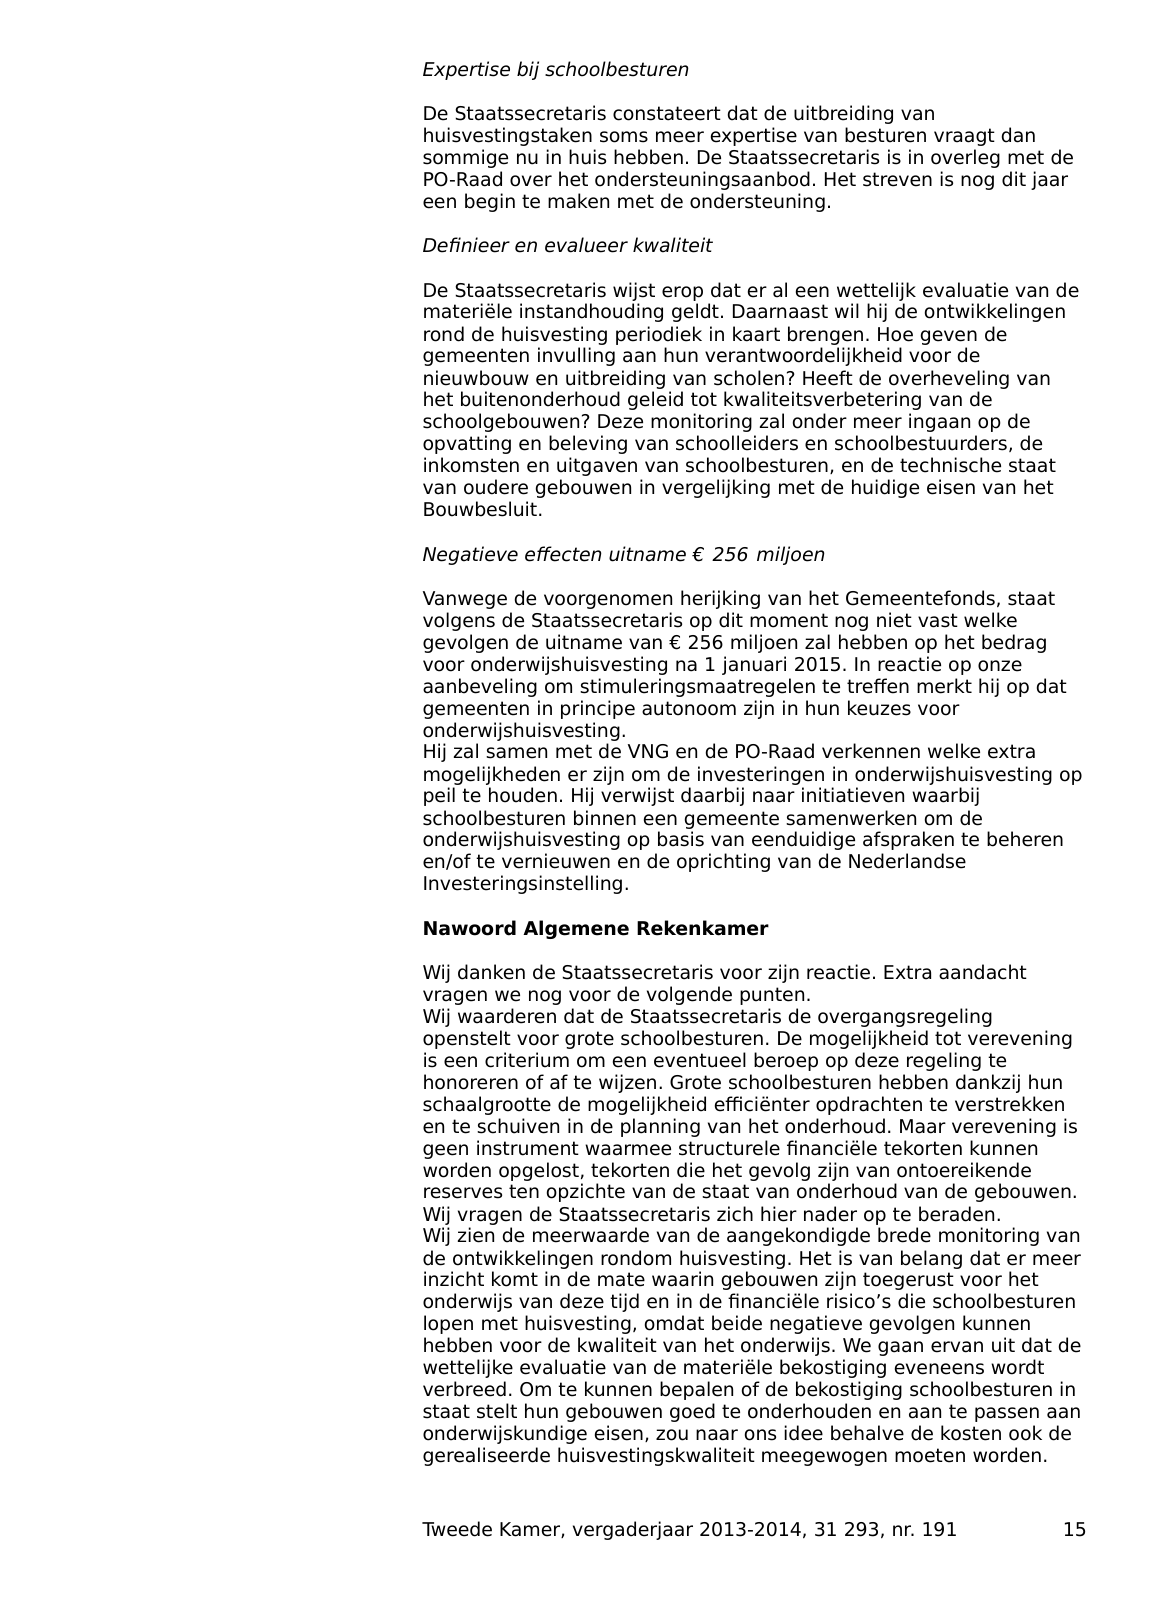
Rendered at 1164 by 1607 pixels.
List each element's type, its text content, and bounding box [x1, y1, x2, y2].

text Wij zien de meerwaarde van de aangekondigde brede monitoring van de ontwikkelingen rondom huisvesting. Het is van belang dat er meer inzicht komt in de mate waarin gebouwen zijn toegerust voor het onderwijs van deze tijd en in de financiële risico’s die schoolbesturen lopen met huisvesting, omdat beide negatieve gevolgen kunnen hebben voor de kwaliteit van het onderwijs. We gaan ervan uit dat de wettelijke evaluatie van de materiële bekostiging eveneens wordt verbreed. Om te kunnen bepalen of de bekostiging schoolbesturen in staat stelt hun gebouwen goed te onderhouden en aan te passen aan onderwijskundige eisen, zou naar ons idee behalve de kosten ook de gerealiseerde huisvestingskwaliteit meegewogen moeten worden. [422, 1225, 1087, 1467]
text De Staatssecretaris constateert dat de uitbreiding van huisvestingstaken soms meer expertise van besturen vraagt dan sommige nu in huis hebben. De Staatssecretaris is in overleg met de PO-Raad over het ondersteuningsaanbod. Het streven is nog dit jaar een begin te maken met de ondersteuning. [422, 103, 1087, 213]
text De Staatssecretaris wijst erop dat er al een wettelijk evaluatie van de materiële instandhouding geldt. Daarnaast wil hij de ontwikkelingen rond de huisvesting periodiek in kaart brengen. Hoe geven de gemeenten invulling aan hun verantwoordelijkheid voor de nieuwbouw en uitbreiding van scholen? Heeft de overheveling van het buitenonderhoud geleid tot kwaliteitsverbetering van de schoolgebouwen? Deze monitoring zal onder meer ingaan op de opvatting en beleving van schoolleiders en schoolbestuurders, de inkomsten en uitgaven van schoolbesturen, en de technische staat van oudere gebouwen in vergelijking met de huidige eisen van het Bouwbesluit. [422, 279, 1087, 521]
text Hij zal samen met de VNG en de PO-Raad verkennen welke extra mogelijkheden er zijn om de investeringen in onderwijshuisvesting op peil te houden. Hij verwijst daarbij naar initiatieven waarbij schoolbesturen binnen een gemeente samenwerken om de onderwijshuisvesting op basis van eenduidige afspraken te beheren en/of te vernieuwen en de oprichting van de Nederlandse Investeringsinstelling. [422, 741, 1087, 895]
text Vanwege de voorgenomen herijking van het Gemeentefonds, staat volgens de Staatssecretaris op dit moment nog niet vast welke gevolgen de uitname van € 256 miljoen zal hebben op het bedrag voor onderwijshuisvesting na 1 januari 2015. In reactie op onze aanbeveling om stimuleringsmaatregelen te treffen merkt hij op dat gemeenten in principe autonoom zijn in hun keuzes voor onderwijshuisvesting. [422, 588, 1087, 741]
subtitle Definieer en evalueer kwaliteit [422, 235, 1087, 257]
text Wij danken de Staatssecretaris voor zijn reactie. Extra aandacht vragen we nog voor de volgende punten. [422, 962, 1087, 1006]
text Wij waarderen dat de Staatssecretaris de overgangsregeling openstelt voor grote schoolbesturen. De mogelijkheid tot verevening is een criterium om een eventueel beroep op deze regeling te honoreren of af te wijzen. Grote schoolbesturen hebben dankzij hun schaalgrootte de mogelijkheid efficiënter opdrachten te verstrekken en te schuiven in de planning van het onderhoud. Maar verevening is geen instrument waarmee structurele financiële tekorten kunnen worden opgelost, tekorten die het gevolg zijn van ontoereikende reserves ten opzichte van de staat van onderhoud van de gebouwen. Wij vragen de Staatssecretaris zich hier nader op te beraden. [422, 1006, 1087, 1225]
subtitle Negatieve effecten uitname € 256 miljoen [422, 543, 1087, 565]
subtitle Expertise bij schoolbesturen [422, 59, 1087, 81]
subtitle Nawoord Algemene Rekenkamer [422, 917, 1087, 939]
